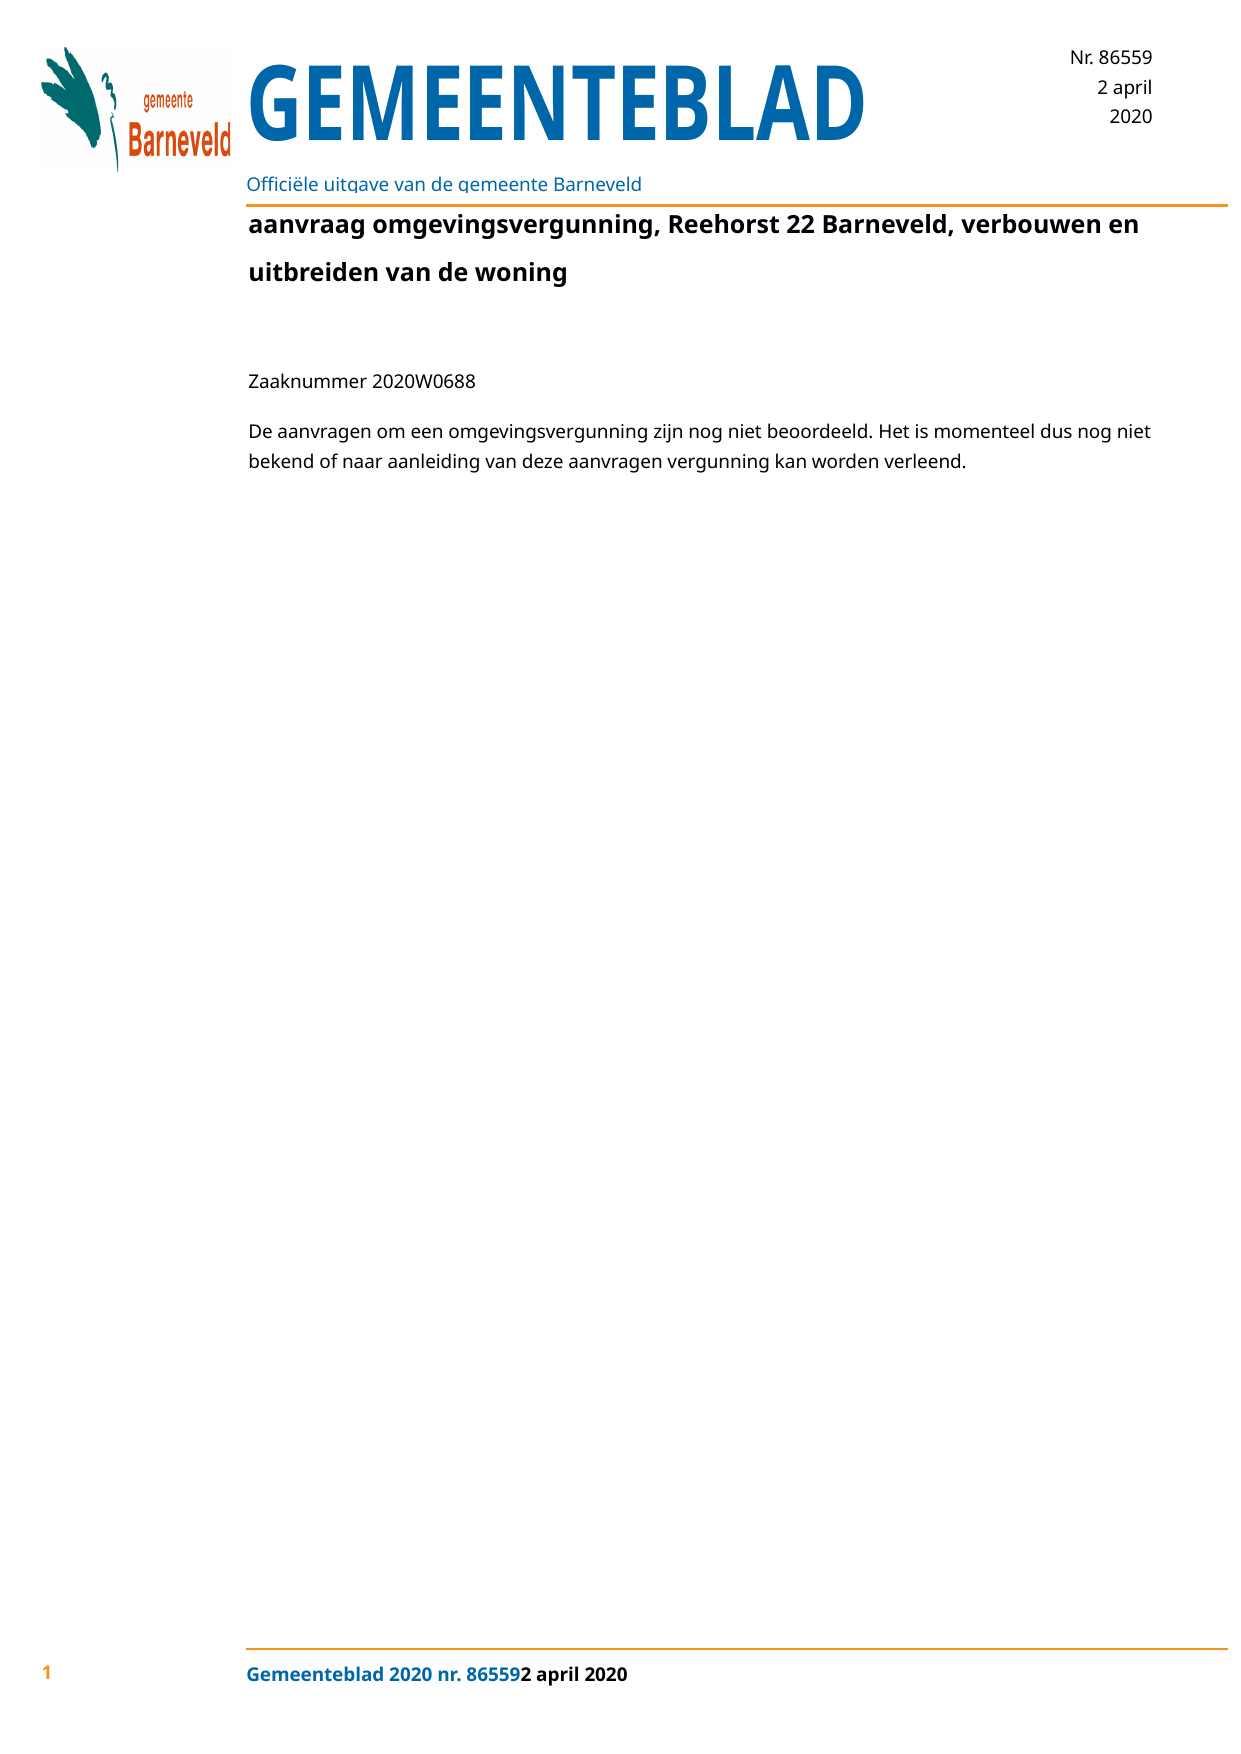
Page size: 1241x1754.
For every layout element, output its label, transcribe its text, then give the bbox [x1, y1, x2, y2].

text De aanvragen om een omgevingsvergunning zijn nog niet beoordeeld. Het is momenteel dus nog niet bekend of naar aanleiding van deze aanvragen vergunning kan worden verleend. [248, 419, 1152, 474]
text Zaaknummer 2020W0688 [248, 368, 1152, 394]
text aanvraag omgevingsvergunning, Reehorst 22 Barneveld, verbouwen en uitbreiden van de woning [248, 207, 1152, 288]
picture [41, 47, 231, 172]
